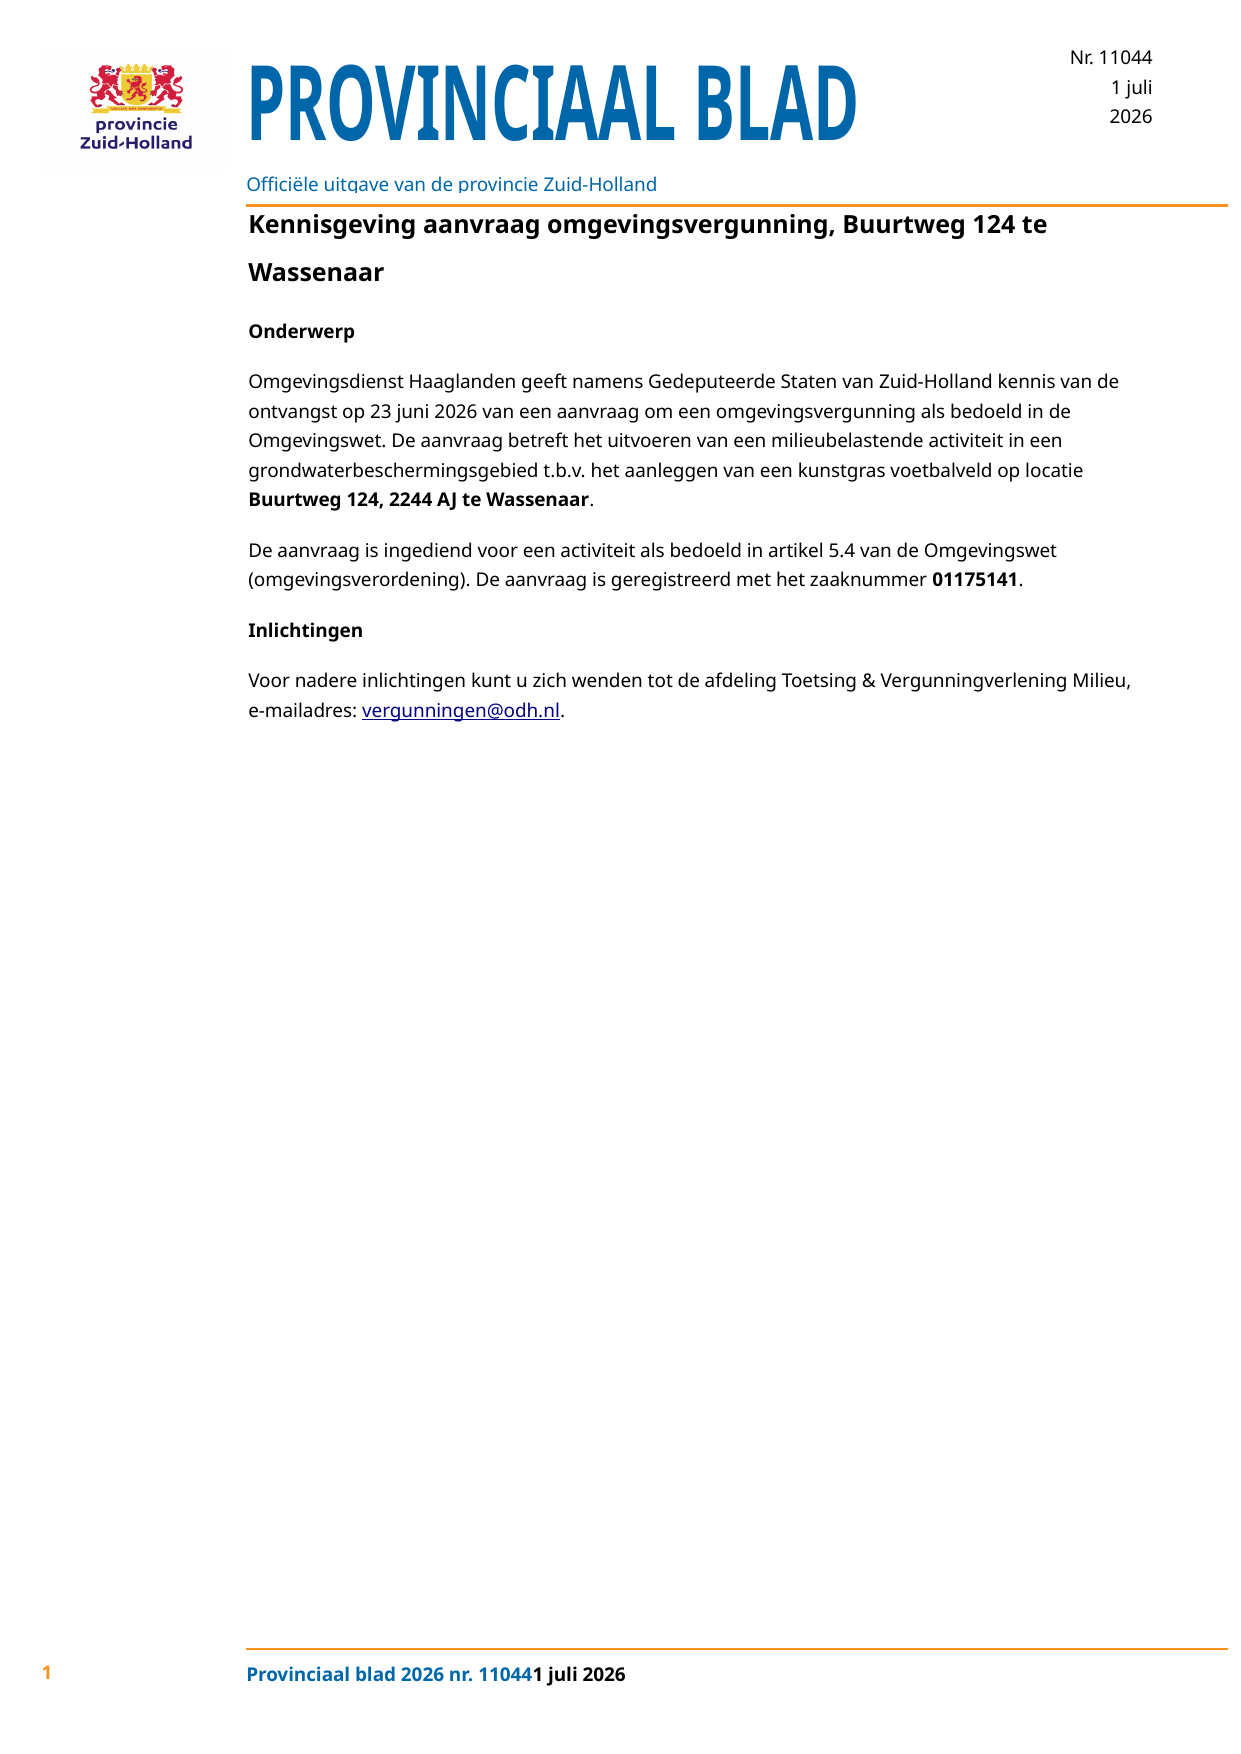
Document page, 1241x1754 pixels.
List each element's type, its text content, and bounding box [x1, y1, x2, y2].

text Kennisgeving aanvraag omgevingsvergunning, Buurtweg 124 te Wassenaar [248, 207, 1152, 288]
text Inlichtingen [248, 617, 1152, 643]
text Voor nadere inlichtingen kunt u zich wenden tot de afdeling Toetsing & Vergunningverlening Milieu, e-mailadres: vergunningen@odh.nl. [248, 667, 1152, 723]
text De aanvraag is ingediend voor een activiteit als bedoeld in artikel 5.4 van de Omgevingswet (omgevingsverordening). De aanvraag is geregistreerd met het zaaknummer 01175141. [248, 537, 1152, 592]
text Onderwerp [248, 318, 1152, 344]
picture [41, 47, 231, 172]
text Omgevingsdienst Haaglanden geeft namens Gedeputeerde Staten van Zuid-Holland kennis van de ontvangst op 23 juni 2026 van een aanvraag om een omgevingsvergunning als bedoeld in de Omgevingswet. De aanvraag betreft het uitvoeren van een milieubelastende activiteit in een grondwaterbeschermingsgebied t.b.v. het aanleggen van een kunstgras voetbalveld op locatie Buurtweg 124, 2244 AJ te Wassenaar. [248, 368, 1152, 512]
